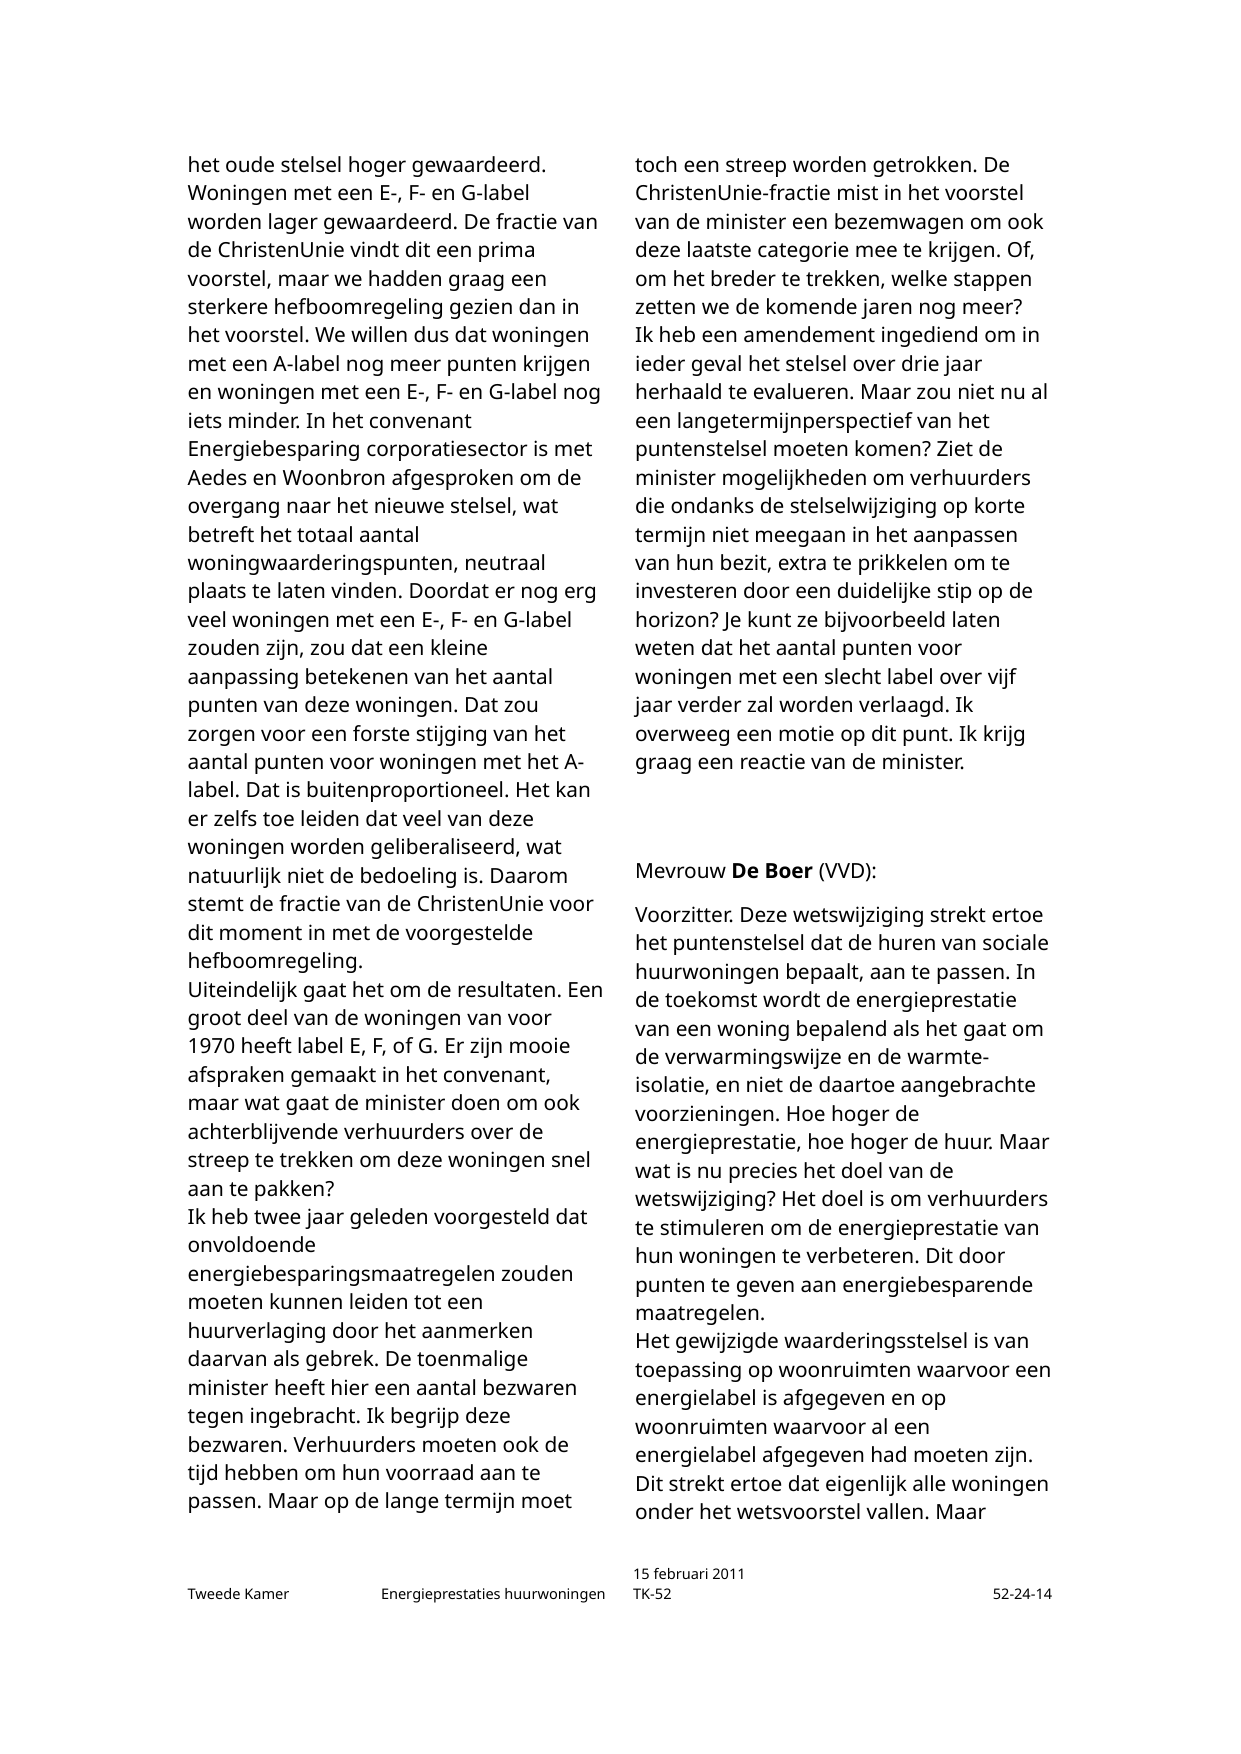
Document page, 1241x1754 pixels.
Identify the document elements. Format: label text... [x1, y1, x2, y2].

text Voorzitter. Deze wetswijziging strekt ertoe het puntenstelsel dat de huren van sociale huurwoningen bepaalt, aan te passen. In de toekomst wordt de energieprestatie van een woning bepalend als het gaat om de verwarmingswijze en de warmte-isolatie, en niet de daartoe aangebrachte voorzieningen. Hoe hoger de energieprestatie, hoe hoger de huur. Maar wat is nu precies het doel van de wetswijziging? Het doel is om verhuurders te stimuleren om de energieprestatie van hun woningen te verbeteren. Dit door punten te geven aan energiebesparende maatregelen. [635, 900, 1053, 1327]
text Ik heb twee jaar geleden voorgesteld dat onvoldoende energiebesparingsmaatregelen zouden moeten kunnen leiden tot een huurverlaging door het aanmerken daarvan als gebrek. De toenmalige minister heeft hier een aantal bezwaren tegen ingebracht. Ik begrijp deze bezwaren. Verhuurders moeten ook de tijd hebben om hun voorraad aan te passen. Maar op de lange termijn moet [187, 1202, 605, 1515]
text Mevrouw De Boer (VVD): [635, 857, 1053, 885]
text  [635, 806, 1053, 834]
text Ik heb een amendement ingediend om in ieder geval het stelsel over drie jaar herhaald te evalueren. Maar zou niet nu al een langetermijnperspectief van het puntenstelsel moeten komen? Ziet de minister mogelijkheden om verhuurders die ondanks de stelselwijziging op korte termijn niet meegaan in het aanpassen van hun bezit, extra te prikkelen om te investeren door een duidelijke stip op de horizon? Je kunt ze bijvoorbeeld laten weten dat het aantal punten voor woningen met een slecht label over vijf jaar verder zal worden verlaagd. Ik overweeg een motie op dit punt. Ik krijg graag een reactie van de minister. [635, 321, 1053, 776]
text Het gewijzigde waarderingsstelsel is van toepassing op woonruimten waarvoor een energielabel is afgegeven en op woonruimten waarvoor al een energielabel afgegeven had moeten zijn. Dit strekt ertoe dat eigenlijk alle woningen onder het wetsvoorstel vallen. Maar [635, 1327, 1053, 1526]
text toch een streep worden getrokken. De ChristenUnie-fractie mist in het voorstel van de minister een bezemwagen om ook deze laatste categorie mee te krijgen. Of, om het breder te trekken, welke stappen zetten we de komende jaren nog meer? [635, 150, 1053, 321]
text het oude stelsel hoger gewaardeerd. Woningen met een E-, F- en G-label worden lager gewaardeerd. De fractie van de ChristenUnie vindt dit een prima voorstel, maar we hadden graag een sterkere hefboomregeling gezien dan in het voorstel. We willen dus dat woningen met een A-label nog meer punten krijgen en woningen met een E-, F- en G-label nog iets minder. In het convenant Energiebesparing corporatiesector is met Aedes en Woonbron afgesproken om de overgang naar het nieuwe stelsel, wat betreft het totaal aantal woningwaarderingspunten, neutraal plaats te laten vinden. Doordat er nog erg veel woningen met een E-, F- en G-label zouden zijn, zou dat een kleine aanpassing betekenen van het aantal punten van deze woningen. Dat zou zorgen voor een forste stijging van het aantal punten voor woningen met het A-label. Dat is buitenproportioneel. Het kan er zelfs toe leiden dat veel van deze woningen worden geliberaliseerd, wat natuurlijk niet de bedoeling is. Daarom stemt de fractie van de ChristenUnie voor dit moment in met de voorgestelde hefboomregeling. [187, 150, 605, 975]
text Uiteindelijk gaat het om de resultaten. Een groot deel van de woningen van voor 1970 heeft label E, F, of G. Er zijn mooie afspraken gemaakt in het convenant, maar wat gaat de minister doen om ook achterblijvende verhuurders over de streep te trekken om deze woningen snel aan te pakken? [187, 975, 605, 1202]
